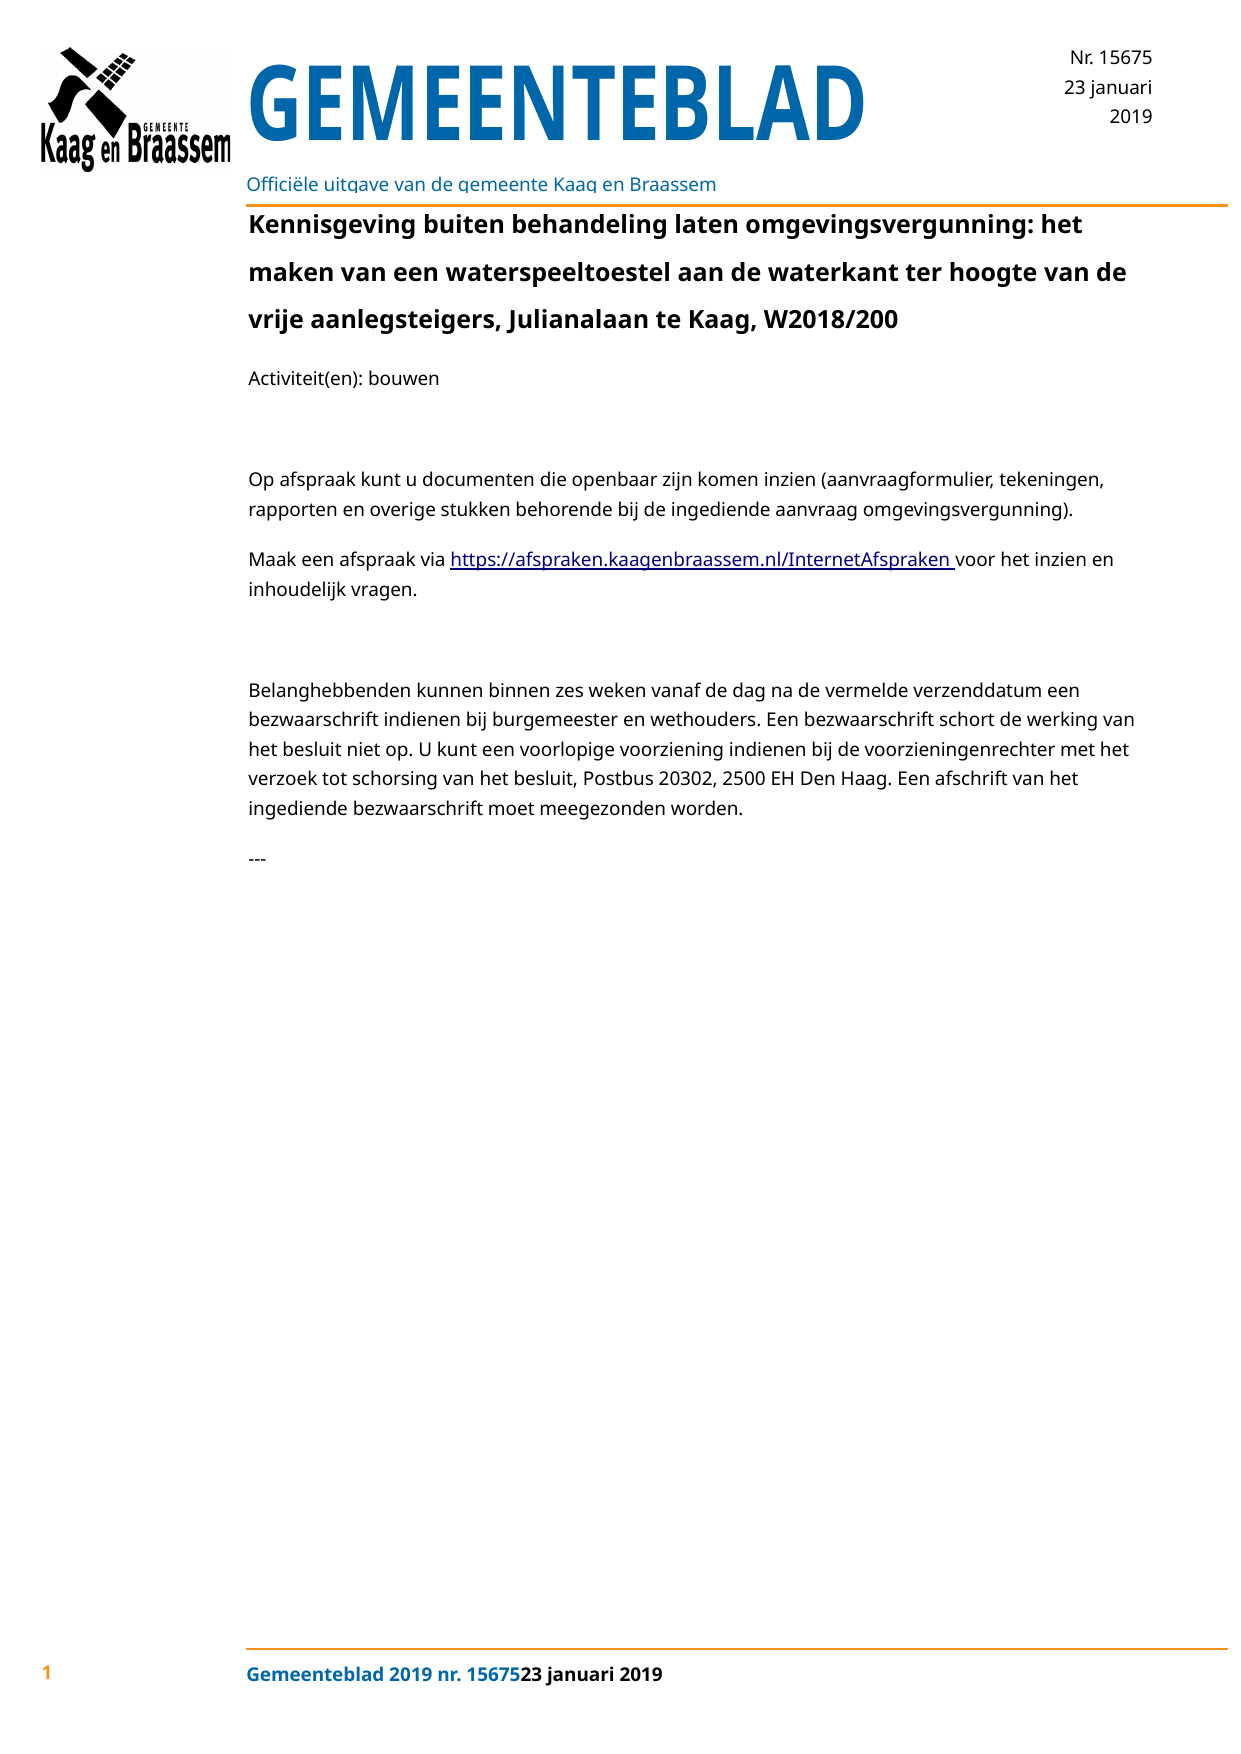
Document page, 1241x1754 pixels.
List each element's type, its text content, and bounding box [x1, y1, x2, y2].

text Maak een afspraak via https://afspraken.kaagenbraassem.nl/InternetAfspraken voor het inzien en inhoudelijk vragen. [248, 546, 1152, 602]
text Belanghebbenden kunnen binnen zes weken vanaf de dag na de vermelde verzenddatum een bezwaarschrift indienen bij burgemeester en wethouders. Een bezwaarschrift schort de werking van het besluit niet op. U kunt een voorlopige voorziening indienen bij de voorzieningenrechter met het verzoek tot schorsing van het besluit, Postbus 20302, 2500 EH Den Haag. Een afschrift van het ingediende bezwaarschrift moet meegezonden worden. [248, 677, 1152, 821]
text Kennisgeving buiten behandeling laten omgevingsvergunning: het maken van een waterspeeltoestel aan de waterkant ter hoogte van de vrije aanlegsteigers, Julianalaan te Kaag, W2018/200 [248, 207, 1152, 336]
text Op afspraak kunt u documenten die openbaar zijn komen inzien (aanvraagformulier, tekeningen, rapporten en overige stukken behorende bij de ingediende aanvraag omgevingsvergunning). [248, 466, 1152, 522]
text Activiteit(en): bouwen [248, 366, 1152, 391]
picture [41, 47, 231, 172]
text --- [248, 846, 1152, 871]
